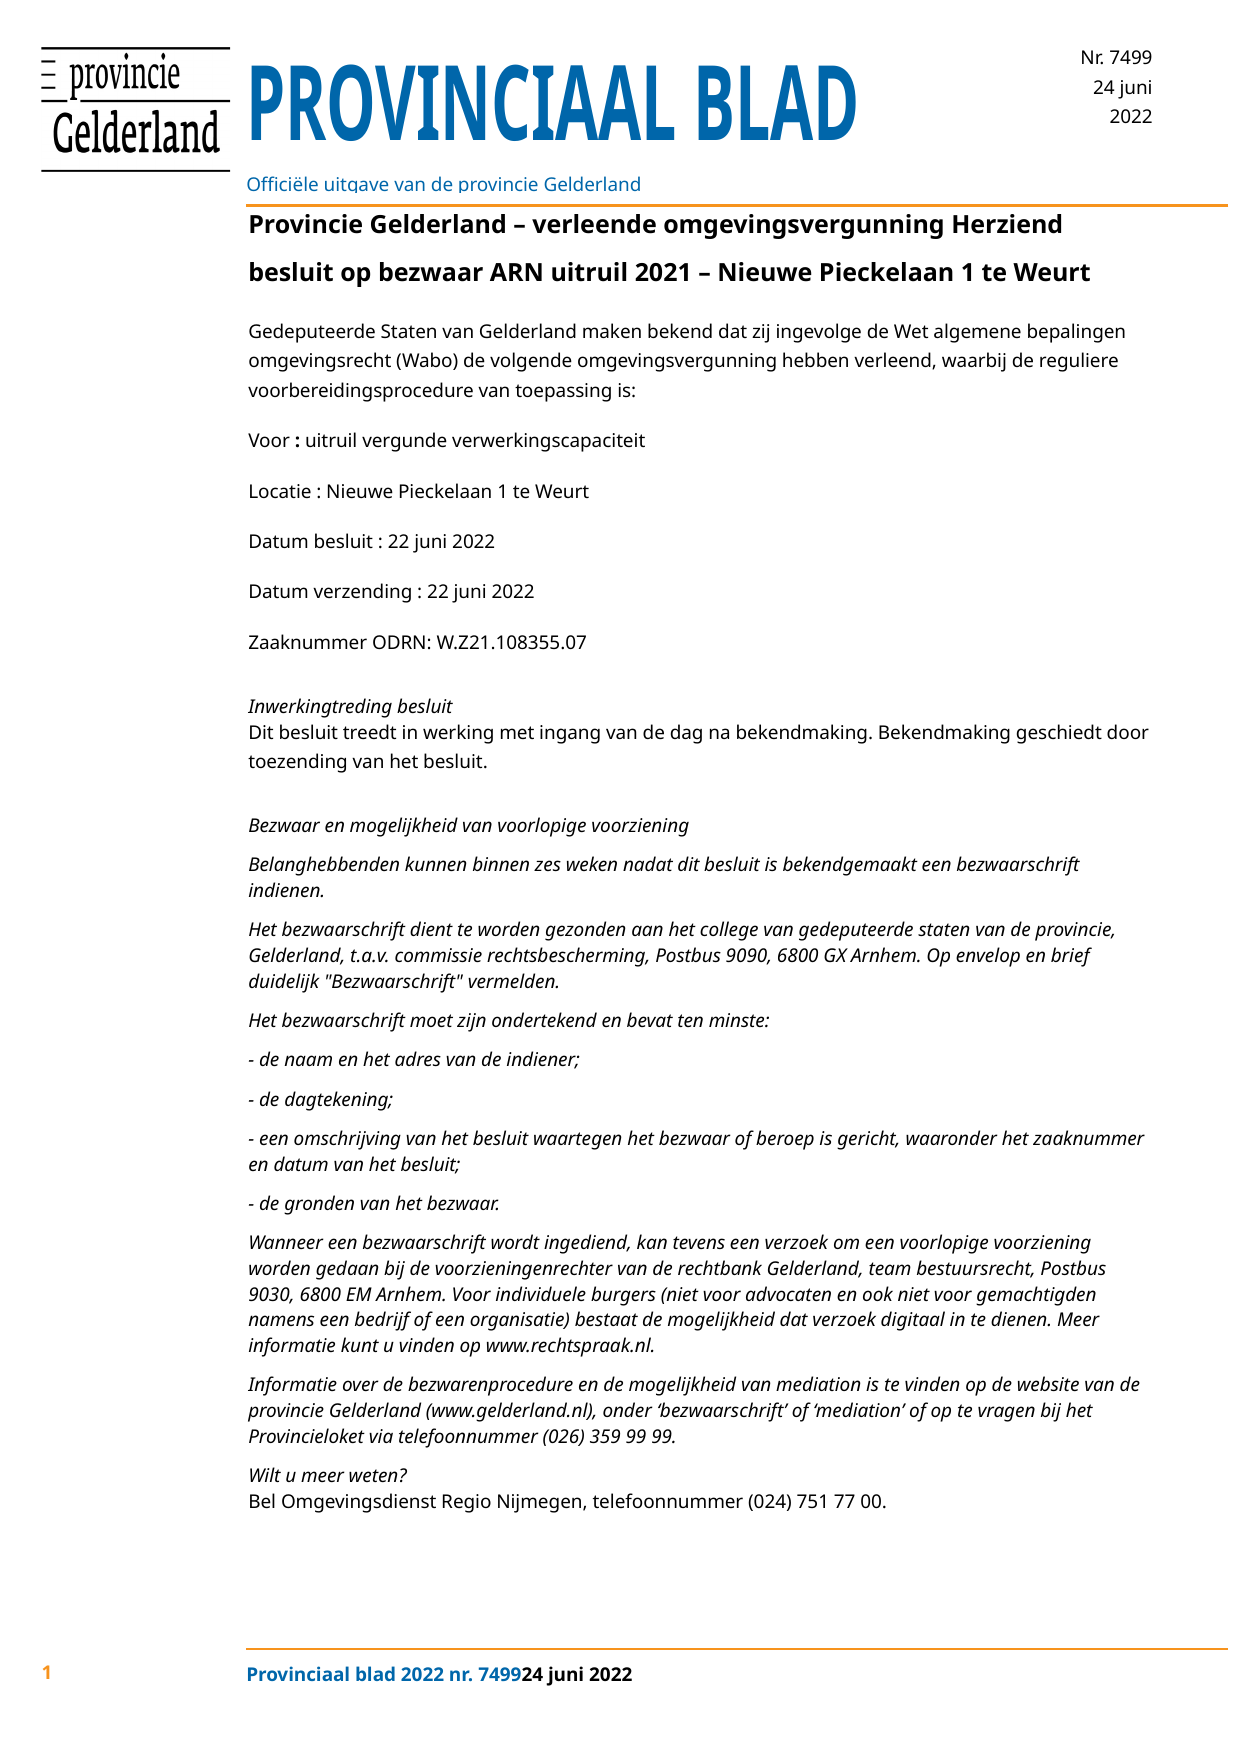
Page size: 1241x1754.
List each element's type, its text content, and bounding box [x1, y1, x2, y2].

text Wanneer een bezwaarschrift wordt ingediend, kan tevens een verzoek om een voorlopige voorziening worden gedaan bij de voorzieningenrechter van de rechtbank Gelderland, team bestuursrecht, Postbus 9030, 6800 EM Arnhem. Voor individuele burgers (niet voor advocaten en ook niet voor gemachtigden namens een bedrijf of een organisatie) bestaat de mogelijkheid dat verzoek digitaal in te dienen. Meer informatie kunt u vinden op www.rechtspraak.nl. [248, 1229, 1152, 1358]
text Gedeputeerde Staten van Gelderland maken bekend dat zij ingevolge de Wet algemene bepalingen omgevingsrecht (Wabo) de volgende omgevingsvergunning hebben verleend, waarbij de reguliere voorbereidingsprocedure van toepassing is: [248, 318, 1152, 403]
text Zaaknummer ODRN: W.Z21.108355.07 [248, 629, 1152, 655]
text - de dagtekening; [248, 1086, 1152, 1112]
picture [41, 47, 231, 172]
text Wilt u meer weten? [248, 1462, 1152, 1488]
text - een omschrijving van het besluit waartegen het bezwaar of beroep is gericht, waaronder het zaaknummer en datum van het besluit; [248, 1125, 1152, 1177]
text Bel Omgevingsdienst Regio Nijmegen, telefoonnummer (024) 751 77 00. [248, 1488, 1152, 1514]
text Provincie Gelderland – verleende omgevingsvergunning Herziend besluit op bezwaar ARN uitruil 2021 – Nieuwe Pieckelaan 1 te Weurt [248, 207, 1152, 288]
text - de gronden van het bezwaar. [248, 1190, 1152, 1216]
text Inwerkingtreding besluit [248, 693, 1152, 719]
text Het bezwaarschrift dient te worden gezonden aan het college van gedeputeerde staten van de provincie, Gelderland, t.a.v. commissie rechtsbescherming, Postbus 9090, 6800 GX Arnhem. Op envelop en brief duidelijk "Bezwaarschrift" vermelden. [248, 917, 1152, 994]
text Informatie over de bezwarenprocedure en de mogelijkheid van mediation is te vinden op de website van de provincie Gelderland (www.gelderland.nl), onder ‘bezwaarschrift’ of ‘mediation’ of op te vragen bij het Provincieloket via telefoonnummer (026) 359 99 99. [248, 1372, 1152, 1449]
text Datum verzending : 22 juni 2022 [248, 579, 1152, 604]
text Voor : uitruil vergunde verwerkingscapaciteit [248, 427, 1152, 453]
text - de naam en het adres van de indiener; [248, 1047, 1152, 1072]
text Datum besluit : 22 juni 2022 [248, 528, 1152, 554]
text Bezwaar en mogelijkheid van voorlopige voorziening [248, 812, 1152, 838]
text Dit besluit treedt in werking met ingang van de dag na bekendmaking. Bekendmaking geschiedt door toezending van het besluit. [248, 719, 1152, 774]
text Locatie : Nieuwe Pieckelaan 1 te Weurt [248, 478, 1152, 504]
text Het bezwaarschrift moet zijn ondertekend en bevat ten minste: [248, 1007, 1152, 1033]
text Belanghebbenden kunnen binnen zes weken nadat dit besluit is bekendgemaakt een bezwaarschrift indienen. [248, 852, 1152, 903]
